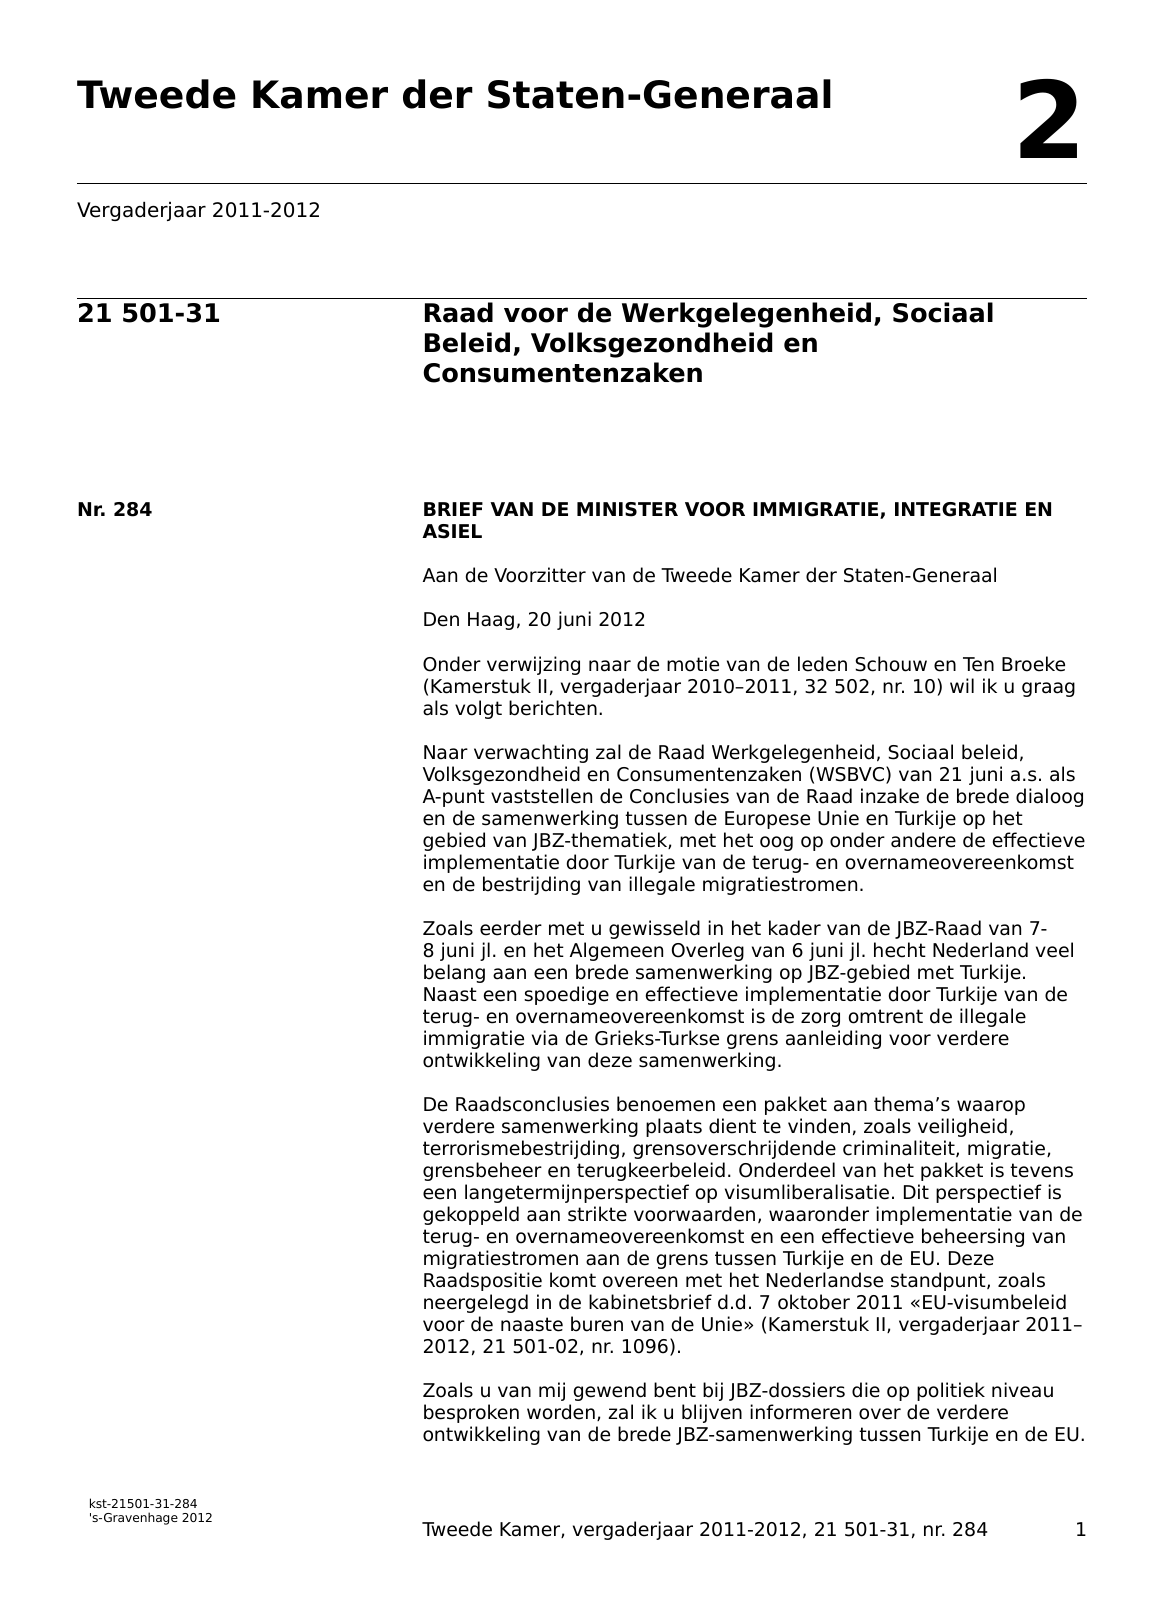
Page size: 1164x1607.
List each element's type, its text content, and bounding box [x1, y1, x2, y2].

text Zoals eerder met u gewisseld in het kader van de JBZ-Raad van 7-8 juni jl. en het Algemeen Overleg van 6 juni jl. hecht Nederland veel belang aan een brede samenwerking op JBZ-gebied met Turkije. Naast een spoedige en effectieve implementatie door Turkije van de terug- en overnameovereenkomst is de zorg omtrent de illegale immigratie via de Grieks-Turkse grens aanleiding voor verdere ontwikkeling van deze samenwerking. [422, 918, 1087, 1072]
text Den Haag, 20 juni 2012 [422, 609, 1087, 631]
subtitle 21 501-31 Raad voor de Werkgelegenheid, Sociaal Beleid, Volksgezondheid en Consumentenzaken [77, 299, 1087, 388]
text Zoals u van mij gewend bent bij JBZ-dossiers die op politiek niveau besproken worden, zal ik u blijven informeren over de verdere ontwikkeling van de brede JBZ-samenwerking tussen Turkije en de EU. [422, 1380, 1087, 1446]
table_header Tweede Kamer der Staten-Generaal [77, 59, 886, 183]
subtitle Nr. 284 BRIEF VAN DE MINISTER VOOR IMMIGRATIE, INTEGRATIE EN ASIEL [77, 499, 1087, 543]
table_cell Vergaderjaar 2011-2012 [77, 184, 1087, 298]
text 's-Gravenhage 2012 [88, 1511, 323, 1525]
text kst-21501-31-284 [88, 1497, 323, 1511]
text De Raadsconclusies benoemen een pakket aan thema’s waarop verdere samenwerking plaats dient te vinden, zoals veiligheid, terrorismebestrijding, grensoverschrijdende criminaliteit, migratie, grensbeheer en terugkeerbeleid. Onderdeel van het pakket is tevens een langetermijnperspectief op visumliberalisatie. Dit perspectief is gekoppeld aan strikte voorwaarden, waaronder implementatie van de terug- en overnameovereenkomst en een effectieve beheersing van migratiestromen aan de grens tussen Turkije en de EU. Deze Raadspositie komt overeen met het Nederlandse standpunt, zoals neergelegd in de kabinetsbrief d.d. 7 oktober 2011 «EU-visumbeleid voor de naaste buren van de Unie» (Kamerstuk II, vergaderjaar 2011–2012, 21 501-02, nr. 1096). [422, 1094, 1087, 1357]
text Onder verwijzing naar de motie van de leden Schouw en Ten Broeke (Kamerstuk II, vergaderjaar 2010–2011, 32 502, nr. 10) wil ik u graag als volgt berichten. [422, 653, 1087, 719]
text Aan de Voorzitter van de Tweede Kamer der Staten-Generaal [422, 565, 1087, 587]
table_header 2 [886, 59, 1087, 183]
text Naar verwachting zal de Raad Werkgelegenheid, Sociaal beleid, Volksgezondheid en Consumentenzaken (WSBVC) van 21 juni a.s. als A-punt vaststellen de Conclusies van de Raad inzake de brede dialoog en de samenwerking tussen de Europese Unie en Turkije op het gebied van JBZ-thematiek, met het oog op onder andere de effectieve implementatie door Turkije van de terug- en overnameovereenkomst en de bestrijding van illegale migratiestromen. [422, 742, 1087, 896]
